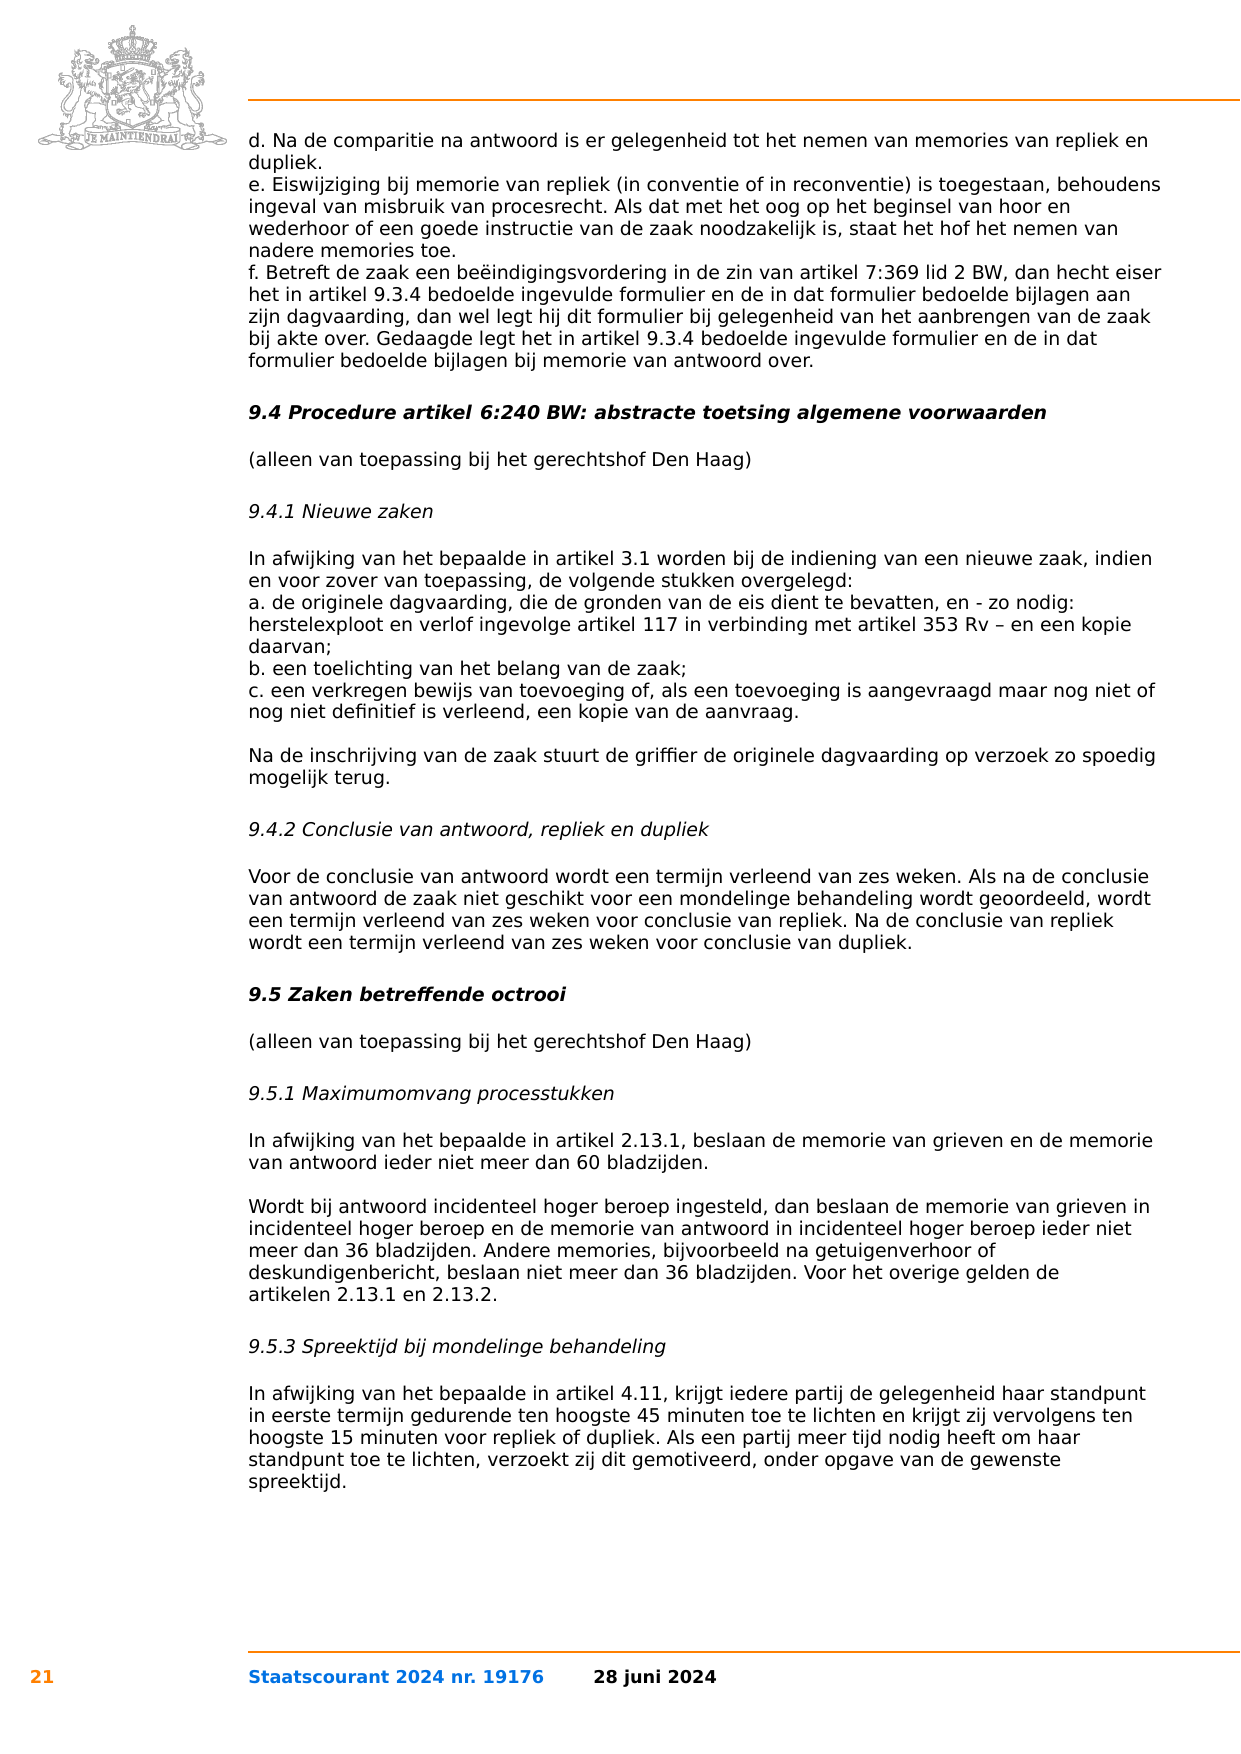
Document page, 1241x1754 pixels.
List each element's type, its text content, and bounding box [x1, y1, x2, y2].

text In afwijking van het bepaalde in artikel 2.13.1, beslaan de memorie van grieven en de memorie van antwoord ieder niet meer dan 60 bladzijden. [248, 1130, 1163, 1174]
text (alleen van toepassing bij het gerechtshof Den Haag) [248, 449, 1163, 471]
text Na de inschrijving van de zaak stuurt de griffier de originele dagvaarding op verzoek zo spoedig mogelijk terug. [248, 745, 1163, 789]
subtitle 9.4.1 Nieuwe zaken [248, 501, 1163, 523]
text d. Na de comparitie na antwoord is er gelegenheid tot het nemen van memories van repliek en dupliek. [248, 130, 1163, 174]
subtitle 9.5.3 Spreektijd bij mondelinge behandeling [248, 1336, 1163, 1358]
text f. Betreft de zaak een beëindigingsvordering in de zin van artikel 7:369 lid 2 BW, dan hecht eiser het in artikel 9.3.4 bedoelde ingevulde formulier en de in dat formulier bedoelde bijlagen aan zijn dagvaarding, dan wel legt hij dit formulier bij gelegenheid van het aanbrengen van de zaak bij akte over. Gedaagde legt het in artikel 9.3.4 bedoelde ingevulde formulier en de in dat formulier bedoelde bijlagen bij memorie van antwoord over. [248, 262, 1163, 372]
text a. de originele dagvaarding, die de gronden van de eis dient te bevatten, en - zo nodig: herstelexploot en verlof ingevolge artikel 117 in verbinding met artikel 353 Rv – en een kopie daarvan; [248, 592, 1163, 657]
text Voor de conclusie van antwoord wordt een termijn verleend van zes weken. Als na de conclusie van antwoord de zaak niet geschikt voor een mondelinge behandeling wordt geoordeeld, wordt een termijn verleend van zes weken voor conclusie van repliek. Na de conclusie van repliek wordt een termijn verleend van zes weken voor conclusie van dupliek. [248, 866, 1163, 954]
text c. een verkregen bewijs van toevoeging of, als een toevoeging is aangevraagd maar nog niet of nog niet definitief is verleend, een kopie van de aanvraag. [248, 679, 1163, 723]
text In afwijking van het bepaalde in artikel 4.11, krijgt iedere partij de gelegenheid haar standpunt in eerste termijn gedurende ten hoogste 45 minuten toe te lichten en krijgt zij vervolgens ten hoogste 15 minuten voor repliek of dupliek. Als een partij meer tijd nodig heeft om haar standpunt toe te lichten, verzoekt zij dit gemotiveerd, onder opgave van de gewenste spreektijd. [248, 1383, 1163, 1493]
text b. een toelichting van het belang van de zaak; [248, 657, 1163, 679]
subtitle 9.4.2 Conclusie van antwoord, repliek en dupliek [248, 819, 1163, 841]
subtitle 9.4 Procedure artikel 6:240 BW: abstracte toetsing algemene voorwaarden [248, 402, 1163, 424]
text In afwijking van het bepaalde in artikel 3.1 worden bij de indiening van een nieuwe zaak, indien en voor zover van toepassing, de volgende stukken overgelegd: [248, 548, 1163, 592]
subtitle 9.5.1 Maximumomvang processtukken [248, 1083, 1163, 1105]
subtitle 9.5 Zaken betreffende octrooi [248, 984, 1163, 1006]
text e. Eiswijziging bij memorie van repliek (in conventie of in reconventie) is toegestaan, behoudens ingeval van misbruik van procesrecht. Als dat met het oog op het beginsel van hoor en wederhoor of een goede instructie van de zaak noodzakelijk is, staat het hof het nemen van nadere memories toe. [248, 174, 1163, 262]
picture [38, 25, 227, 150]
text Wordt bij antwoord incidenteel hoger beroep ingesteld, dan beslaan de memorie van grieven in incidenteel hoger beroep en de memorie van antwoord in incidenteel hoger beroep ieder niet meer dan 36 bladzijden. Andere memories, bijvoorbeeld na getuigenverhoor of deskundigenbericht, beslaan niet meer dan 36 bladzijden. Voor het overige gelden de artikelen 2.13.1 en 2.13.2. [248, 1196, 1163, 1306]
text (alleen van toepassing bij het gerechtshof Den Haag) [248, 1031, 1163, 1053]
